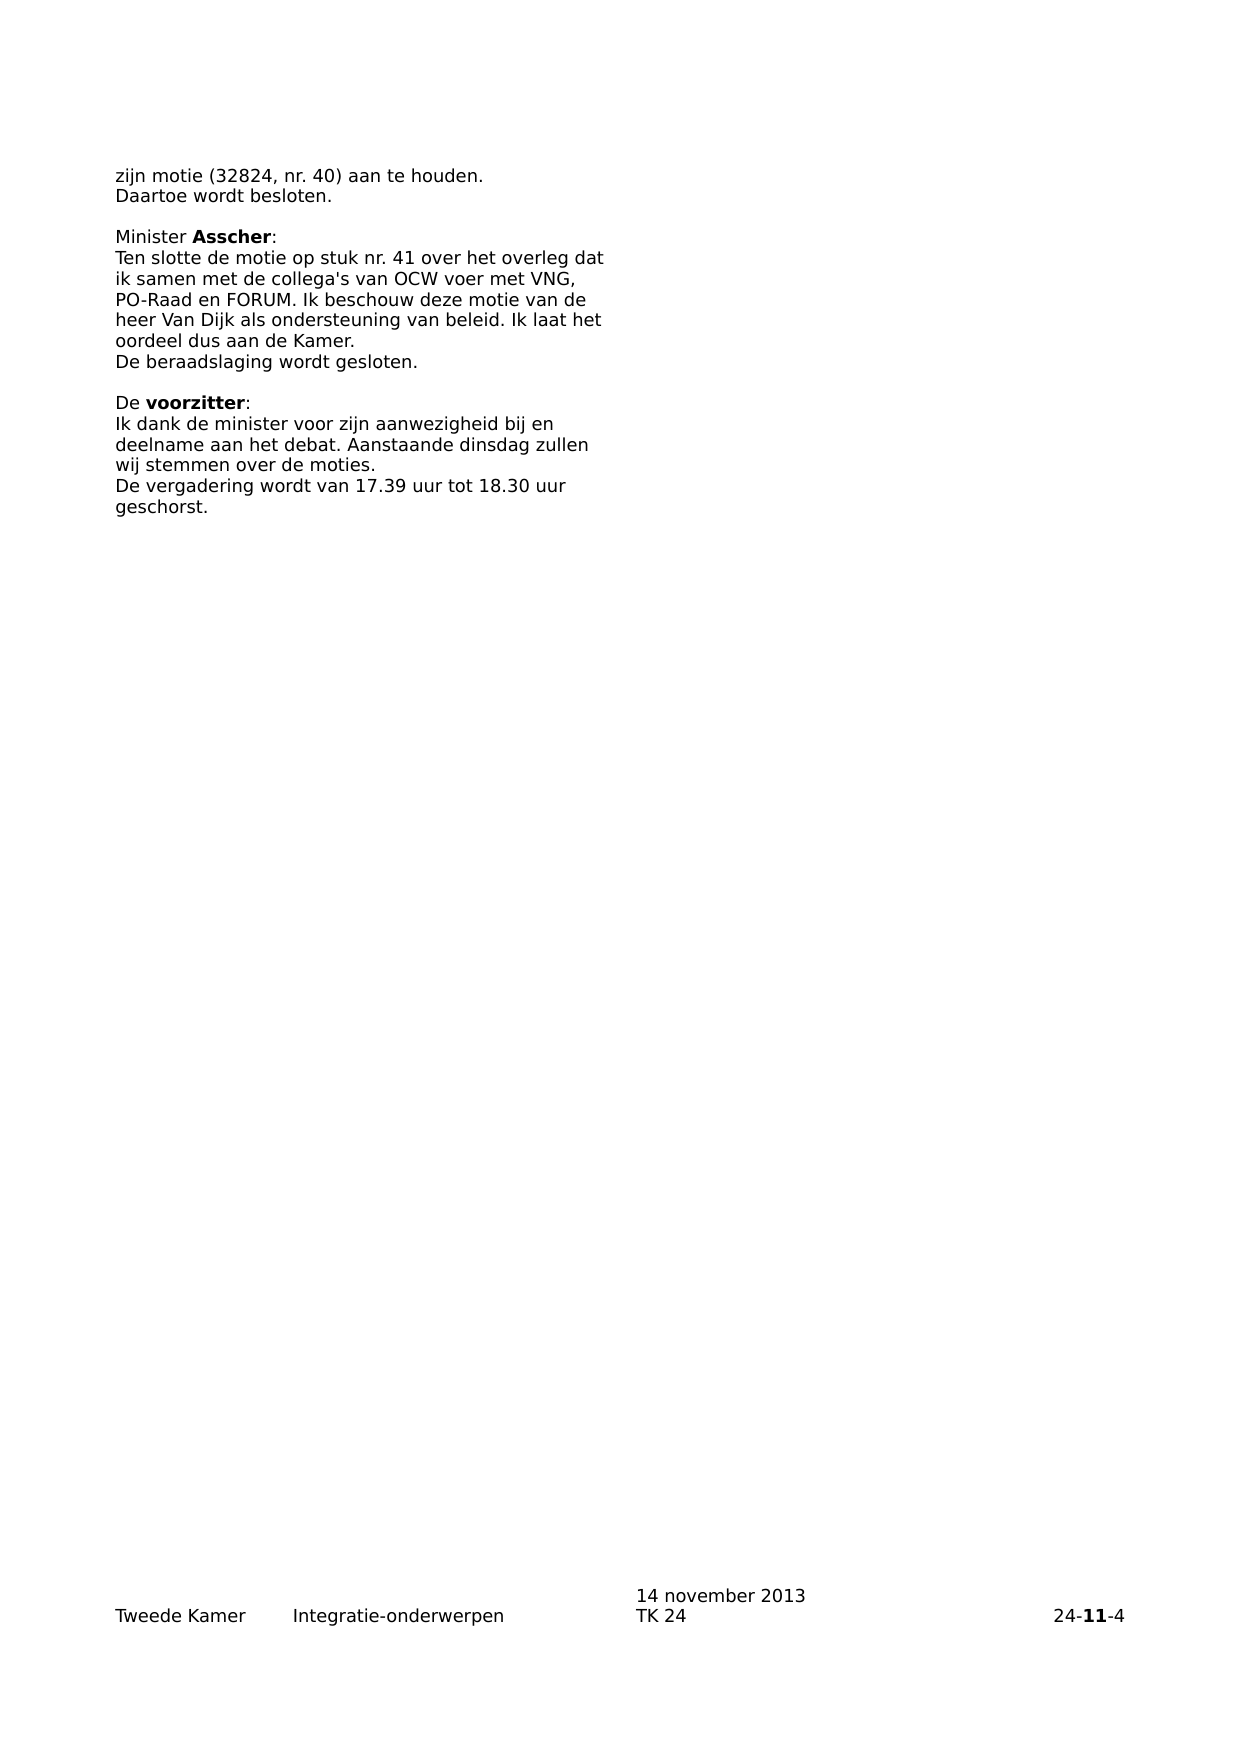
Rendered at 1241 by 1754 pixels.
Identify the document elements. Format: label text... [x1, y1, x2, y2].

text De beraadslaging wordt gesloten. [115, 352, 605, 373]
text Daartoe wordt besloten. [115, 186, 605, 207]
text Ik dank de minister voor zijn aanwezigheid bij en deelname aan het debat. Aanstaande dinsdag zullen wij stemmen over de moties. [115, 413, 605, 476]
text Ten slotte de motie op stuk nr. 41 over het overleg dat ik samen met de collega's van OCW voer met VNG, PO-Raad en FORUM. Ik beschouw deze motie van de heer Van Dijk als ondersteuning van beleid. Ik laat het oordeel dus aan de Kamer. [115, 248, 605, 352]
text zijn motie (32824, nr. 40) aan te houden. [115, 165, 605, 186]
text Minister Asscher: [115, 227, 605, 248]
text De vergadering wordt van 17.39 uur tot 18.30 uur geschorst. [115, 476, 605, 518]
text De voorzitter: [115, 393, 605, 413]
